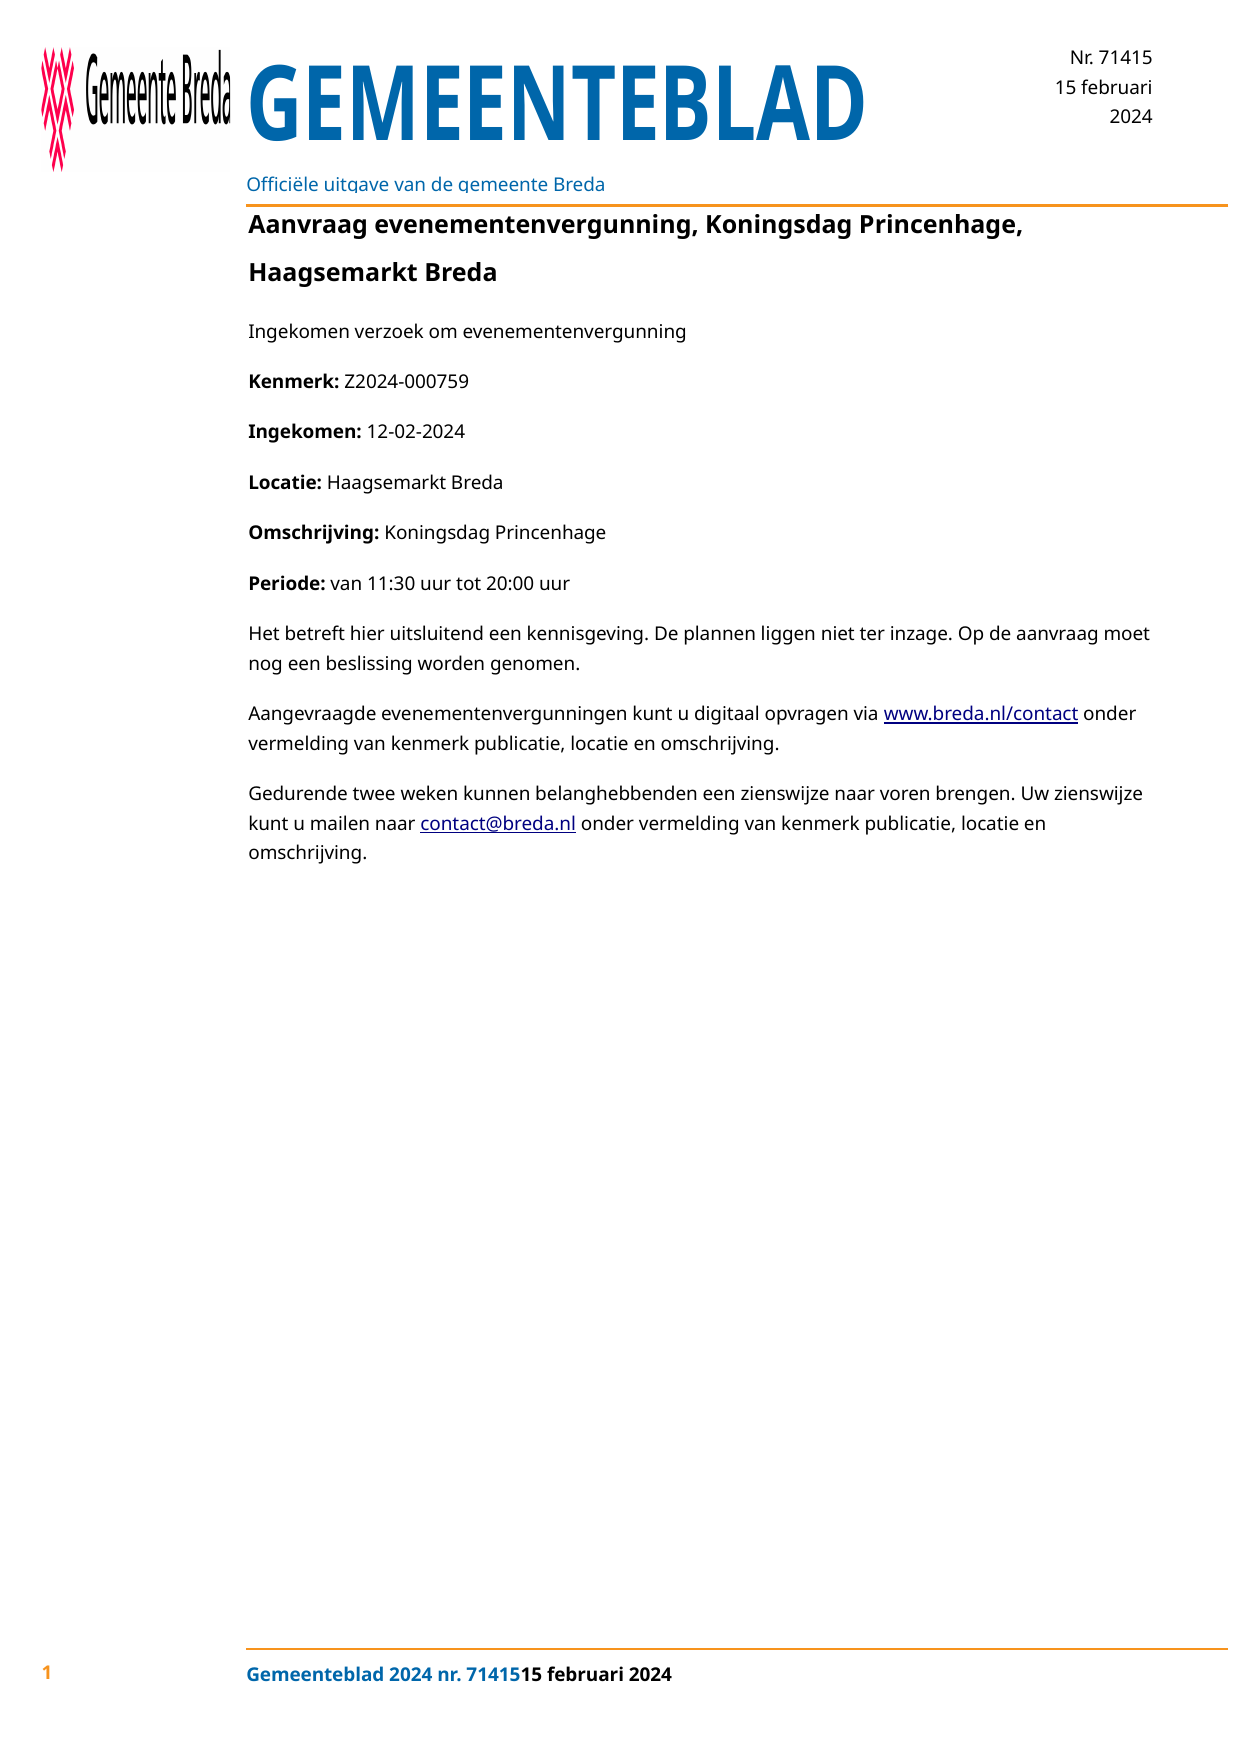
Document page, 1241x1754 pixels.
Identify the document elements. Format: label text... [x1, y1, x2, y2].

picture [41, 47, 231, 172]
text Gedurende twee weken kunnen belanghebbenden een zienswijze naar voren brengen. Uw zienswijze kunt u mailen naar contact@breda.nl onder vermelding van kenmerk publicatie, locatie en omschrijving. [248, 780, 1152, 865]
text Ingekomen verzoek om evenementenvergunning [248, 318, 1152, 344]
text Locatie: Haagsemarkt Breda [248, 469, 1152, 495]
text Periode: van 11:30 uur tot 20:00 uur [248, 570, 1152, 596]
text Omschrijving: Koningsdag Princenhage [248, 519, 1152, 545]
text Kenmerk: Z2024-000759 [248, 368, 1152, 394]
text Het betreft hier uitsluitend een kennisgeving. De plannen liggen niet ter inzage. Op de aanvraag moet nog een beslissing worden genomen. [248, 620, 1152, 676]
text Ingekomen: 12-02-2024 [248, 419, 1152, 444]
text Aangevraagde evenementenvergunningen kunt u digitaal opvragen via www.breda.nl/contact onder vermelding van kenmerk publicatie, locatie en omschrijving. [248, 700, 1152, 756]
text Aanvraag evenementenvergunning, Koningsdag Princenhage, Haagsemarkt Breda [248, 207, 1152, 288]
